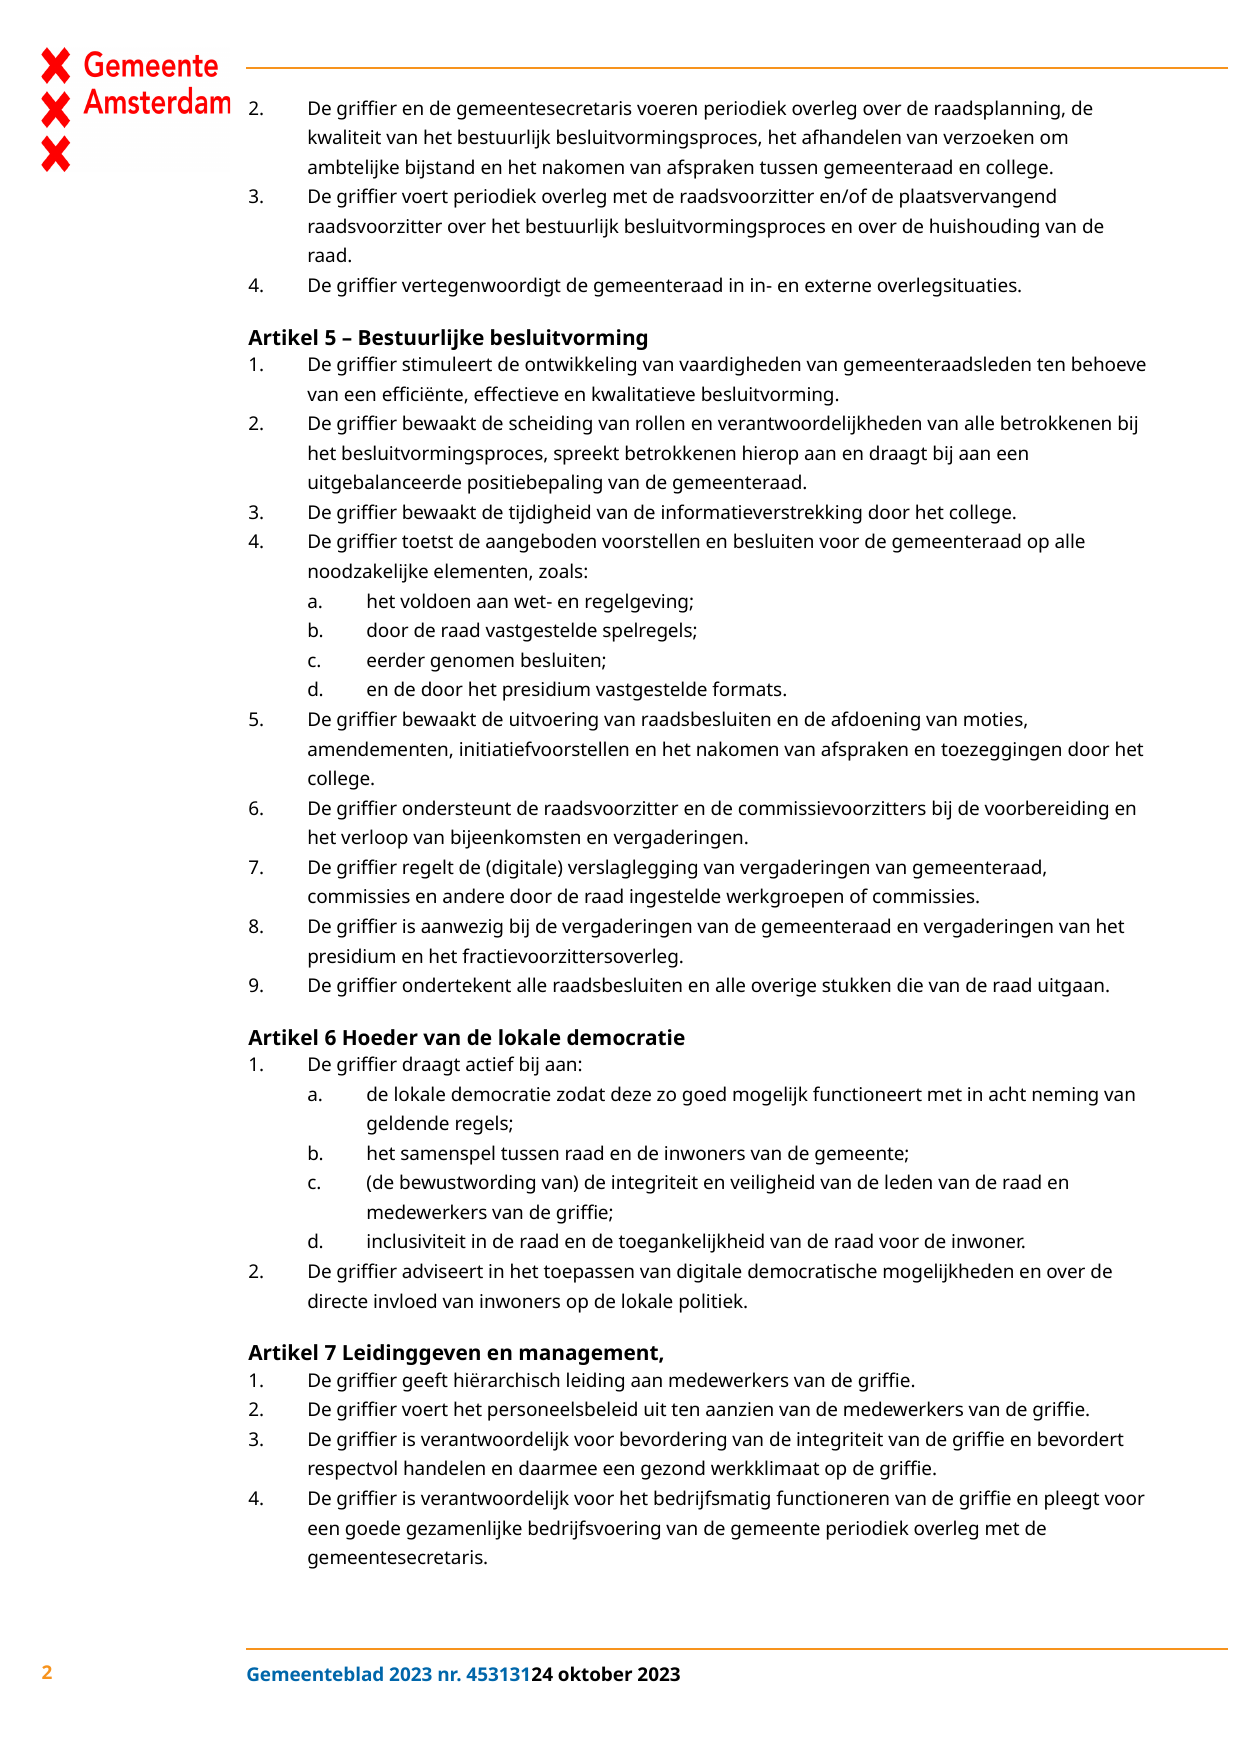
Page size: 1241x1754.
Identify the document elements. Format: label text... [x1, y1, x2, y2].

list De griffier vertegenwoordigt de gemeenteraad in in- en externe overlegsituaties. [248, 272, 1152, 298]
text Artikel 5 – Bestuurlijke besluitvorming [248, 323, 1152, 351]
list (de bewustwording van) de integriteit en veiligheid van de leden van de raad en medewerkers van de griffie; [307, 1169, 1152, 1225]
text Artikel 6 Hoeder van de lokale democratie [248, 1023, 1152, 1051]
list eerder genomen besluiten; [307, 647, 1152, 673]
list De griffier geeft hiërarchisch leiding aan medewerkers van de griffie. [248, 1367, 1152, 1392]
text Artikel 7 Leidinggeven en management, [248, 1338, 1152, 1367]
list en de door het presidium vastgestelde formats. [307, 677, 1152, 702]
list De griffier draagt actief bij aan: [248, 1051, 1152, 1077]
list het samenspel tussen raad en de inwoners van de gemeente; [307, 1140, 1152, 1166]
list De griffier voert het personeelsbeleid uit ten aanzien van de medewerkers van de griffie. [248, 1396, 1152, 1422]
list De griffier adviseert in het toepassen van digitale democratische mogelijkheden en over de directe invloed van inwoners op de lokale politiek. [248, 1258, 1152, 1314]
list De griffier is verantwoordelijk voor het bedrijfsmatig functioneren van de griffie en pleegt voor een goede gezamenlijke bedrijfsvoering van de gemeente periodiek overleg met de gemeentesecretaris. [248, 1485, 1152, 1570]
list inclusiviteit in de raad en de toegankelijkheid van de raad voor de inwoner. [307, 1229, 1152, 1254]
picture [41, 47, 231, 172]
list De griffier en de gemeentesecretaris voeren periodiek overleg over de raadsplanning, de kwaliteit van het bestuurlijk besluitvormingsproces, het afhandelen van verzoeken om ambtelijke bijstand en het nakomen van afspraken tussen gemeenteraad en college. [248, 95, 1152, 180]
list De griffier voert periodiek overleg met de raadsvoorzitter en/of de plaatsvervangend raadsvoorzitter over het bestuurlijk besluitvormingsproces en over de huishouding van de raad. [248, 183, 1152, 268]
list De griffier bewaakt de tijdigheid van de informatieverstrekking door het college. [248, 499, 1152, 525]
list het voldoen aan wet- en regelgeving; [307, 588, 1152, 613]
list De griffier ondersteunt de raadsvoorzitter en de commissievoorzitters bij de voorbereiding en het verloop van bijeenkomsten en vergaderingen. [248, 795, 1152, 850]
list De griffier is aanwezig bij de vergaderingen van de gemeenteraad en vergaderingen van het presidium en het fractievoorzittersoverleg. [248, 913, 1152, 968]
list door de raad vastgestelde spelregels; [307, 617, 1152, 643]
list De griffier toetst de aangeboden voorstellen en besluiten voor de gemeenteraad op alle noodzakelijke elementen, zoals: [248, 529, 1152, 584]
list De griffier bewaakt de uitvoering van raadsbesluiten en de afdoening van moties, amendementen, initiatiefvoorstellen en het nakomen van afspraken en toezeggingen door het college. [248, 706, 1152, 791]
list de lokale democratie zodat deze zo goed mogelijk functioneert met in acht neming van geldende regels; [307, 1081, 1152, 1136]
list De griffier regelt de (digitale) verslaglegging van vergaderingen van gemeenteraad, commissies en andere door de raad ingestelde werkgroepen of commissies. [248, 854, 1152, 909]
list De griffier bewaakt de scheiding van rollen en verantwoordelijkheden van alle betrokkenen bij het besluitvormingsproces, spreekt betrokkenen hierop aan en draagt bij aan een uitgebalanceerde positiebepaling van de gemeenteraad. [248, 410, 1152, 495]
list De griffier is verantwoordelijk voor bevordering van de integriteit van de griffie en bevordert respectvol handelen en daarmee een gezond werkklimaat op de griffie. [248, 1426, 1152, 1481]
list De griffier stimuleert de ontwikkeling van vaardigheden van gemeenteraadsleden ten behoeve van een efficiënte, effectieve en kwalitatieve besluitvorming. [248, 351, 1152, 406]
list De griffier ondertekent alle raadsbesluiten en alle overige stukken die van de raad uitgaan. [248, 972, 1152, 998]
